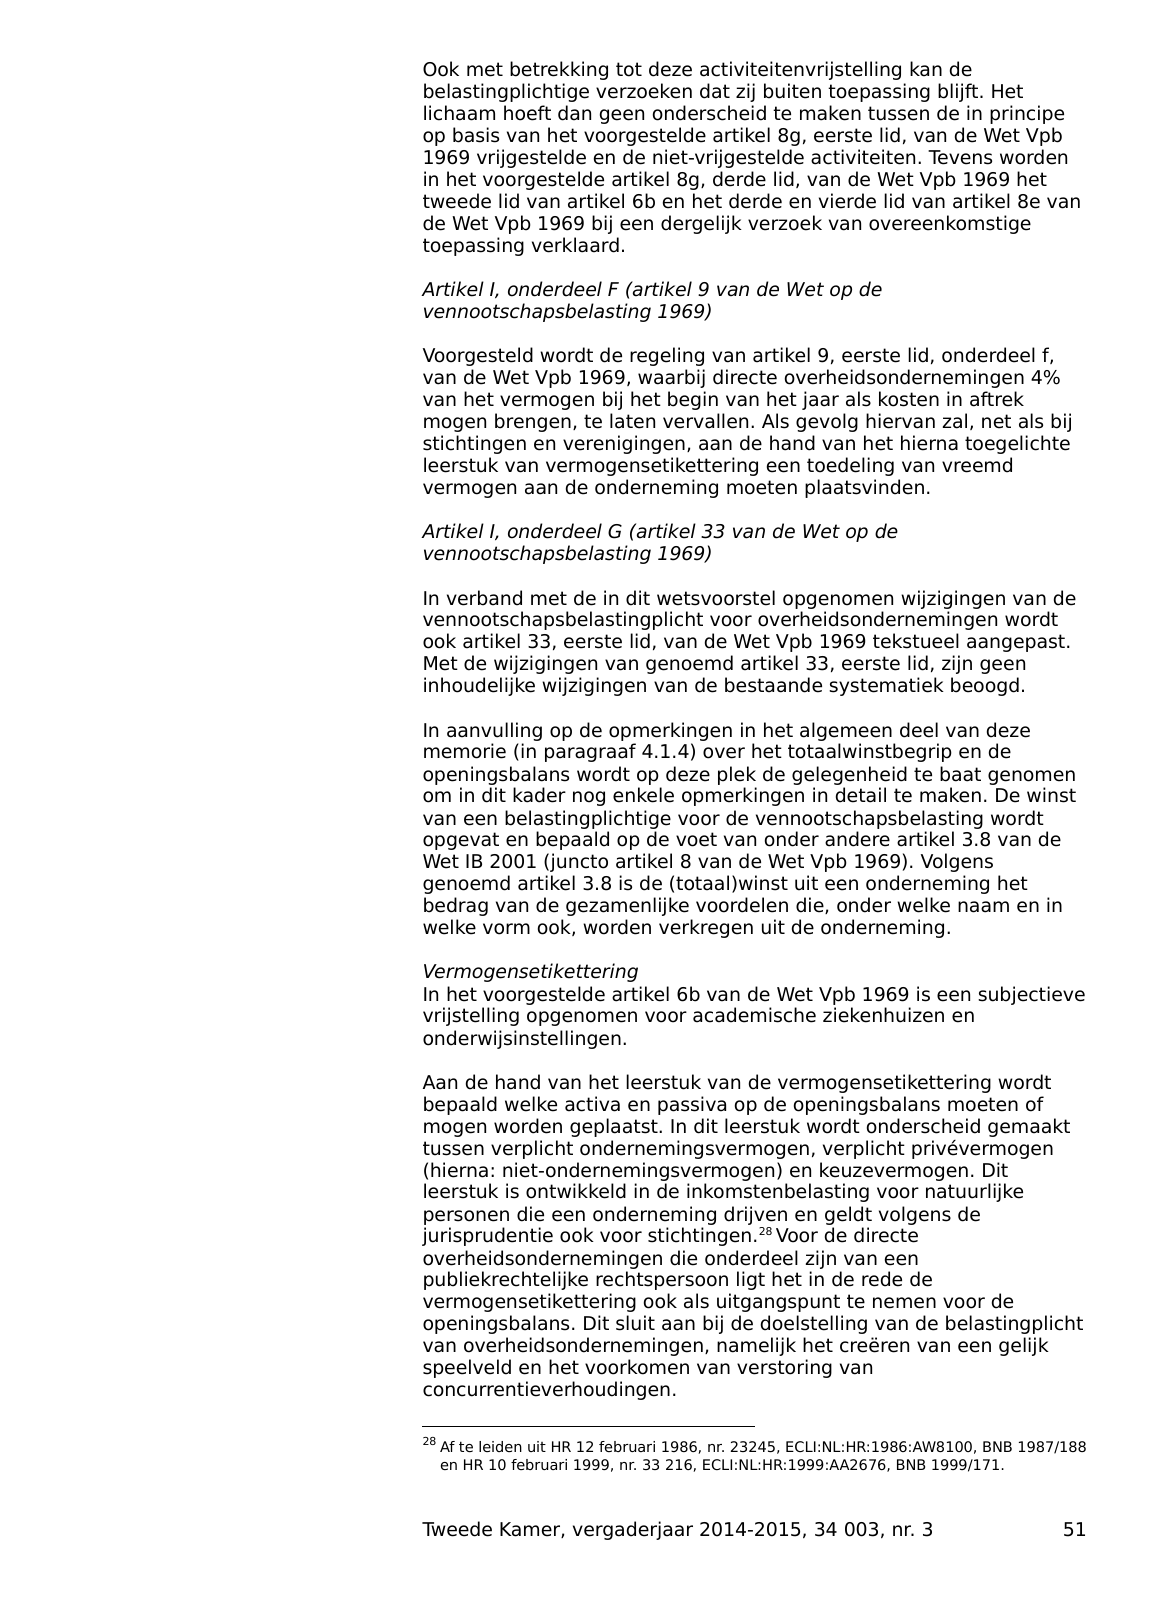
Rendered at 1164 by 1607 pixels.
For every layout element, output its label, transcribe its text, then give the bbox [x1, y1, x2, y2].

text Aan de hand van het leerstuk van de vermogensetikettering wordt bepaald welke activa en passiva op de openingsbalans moeten of mogen worden geplaatst. In dit leerstuk wordt onderscheid gemaakt tussen verplicht ondernemingsvermogen, verplicht privévermogen (hierna: niet-ondernemingsvermogen) en keuzevermogen. Dit leerstuk is ontwikkeld in de inkomstenbelasting voor natuurlijke personen die een onderneming drijven en geldt volgens de jurisprudentie ook voor stichtingen.Voor de directe overheidsondernemingen die onderdeel zijn van een publiekrechtelijke rechtspersoon ligt het in de rede de vermogensetikettering ook als uitgangspunt te nemen voor de openingsbalans. Dit sluit aan bij de doelstelling van de belastingplicht van overheidsondernemingen, namelijk het creëren van een gelijk speelveld en het voorkomen van verstoring van concurrentieverhoudingen. [422, 1072, 1087, 1401]
subtitle Artikel I, onderdeel G (artikel 33 van de Wet op de vennootschapsbelasting 1969) [422, 521, 1087, 565]
text Ook met betrekking tot deze activiteitenvrijstelling kan de belastingplichtige verzoeken dat zij buiten toepassing blijft. Het lichaam hoeft dan geen onderscheid te maken tussen de in principe op basis van het voorgestelde artikel 8g, eerste lid, van de Wet Vpb 1969 vrijgestelde en de niet-vrijgestelde activiteiten. Tevens worden in het voorgestelde artikel 8g, derde lid, van de Wet Vpb 1969 het tweede lid van artikel 6b en het derde en vierde lid van artikel 8e van de Wet Vpb 1969 bij een dergelijk verzoek van overeenkomstige toepassing verklaard. [422, 59, 1087, 257]
text In het voorgestelde artikel 6b van de Wet Vpb 1969 is een subjectieve vrijstelling opgenomen voor academische ziekenhuizen en onderwijsinstellingen. [422, 983, 1087, 1049]
text Voorgesteld wordt de regeling van artikel 9, eerste lid, onderdeel f, van de Wet Vpb 1969, waarbij directe overheidsondernemingen 4% van het vermogen bij het begin van het jaar als kosten in aftrek mogen brengen, te laten vervallen. Als gevolg hiervan zal, net als bij stichtingen en verenigingen, aan de hand van het hierna toegelichte leerstuk van vermogensetikettering een toedeling van vreemd vermogen aan de onderneming moeten plaatsvinden. [422, 345, 1087, 499]
text In verband met de in dit wetsvoorstel opgenomen wijzigingen van de vennootschapsbelastingplicht voor overheidsondernemingen wordt ook artikel 33, eerste lid, van de Wet Vpb 1969 tekstueel aangepast. Met de wijzigingen van genoemd artikel 33, eerste lid, zijn geen inhoudelijke wijzigingen van de bestaande systematiek beoogd. [422, 587, 1087, 697]
text Af te leiden uit HR 12 februari 1986, nr. 23245, ECLI:NL:HR:1986:AW8100, BNB 1987/188 en HR 10 februari 1999, nr. 33 216, ECLI:NL:HR:1999:AA2676, BNB 1999/171. [422, 1435, 1087, 1474]
subtitle Vermogensetikettering [422, 961, 1087, 983]
text In aanvulling op de opmerkingen in het algemeen deel van deze memorie (in paragraaf 4.1.4) over het totaalwinstbegrip en de openingsbalans wordt op deze plek de gelegenheid te baat genomen om in dit kader nog enkele opmerkingen in detail te maken. De winst van een belastingplichtige voor de vennootschapsbelasting wordt opgevat en bepaald op de voet van onder andere artikel 3.8 van de Wet IB 2001 (juncto artikel 8 van de Wet Vpb 1969). Volgens genoemd artikel 3.8 is de (totaal)winst uit een onderneming het bedrag van de gezamenlijke voordelen die, onder welke naam en in welke vorm ook, worden verkregen uit de onderneming. [422, 719, 1087, 939]
subtitle Artikel I, onderdeel F (artikel 9 van de Wet op de vennootschapsbelasting 1969) [422, 279, 1087, 323]
